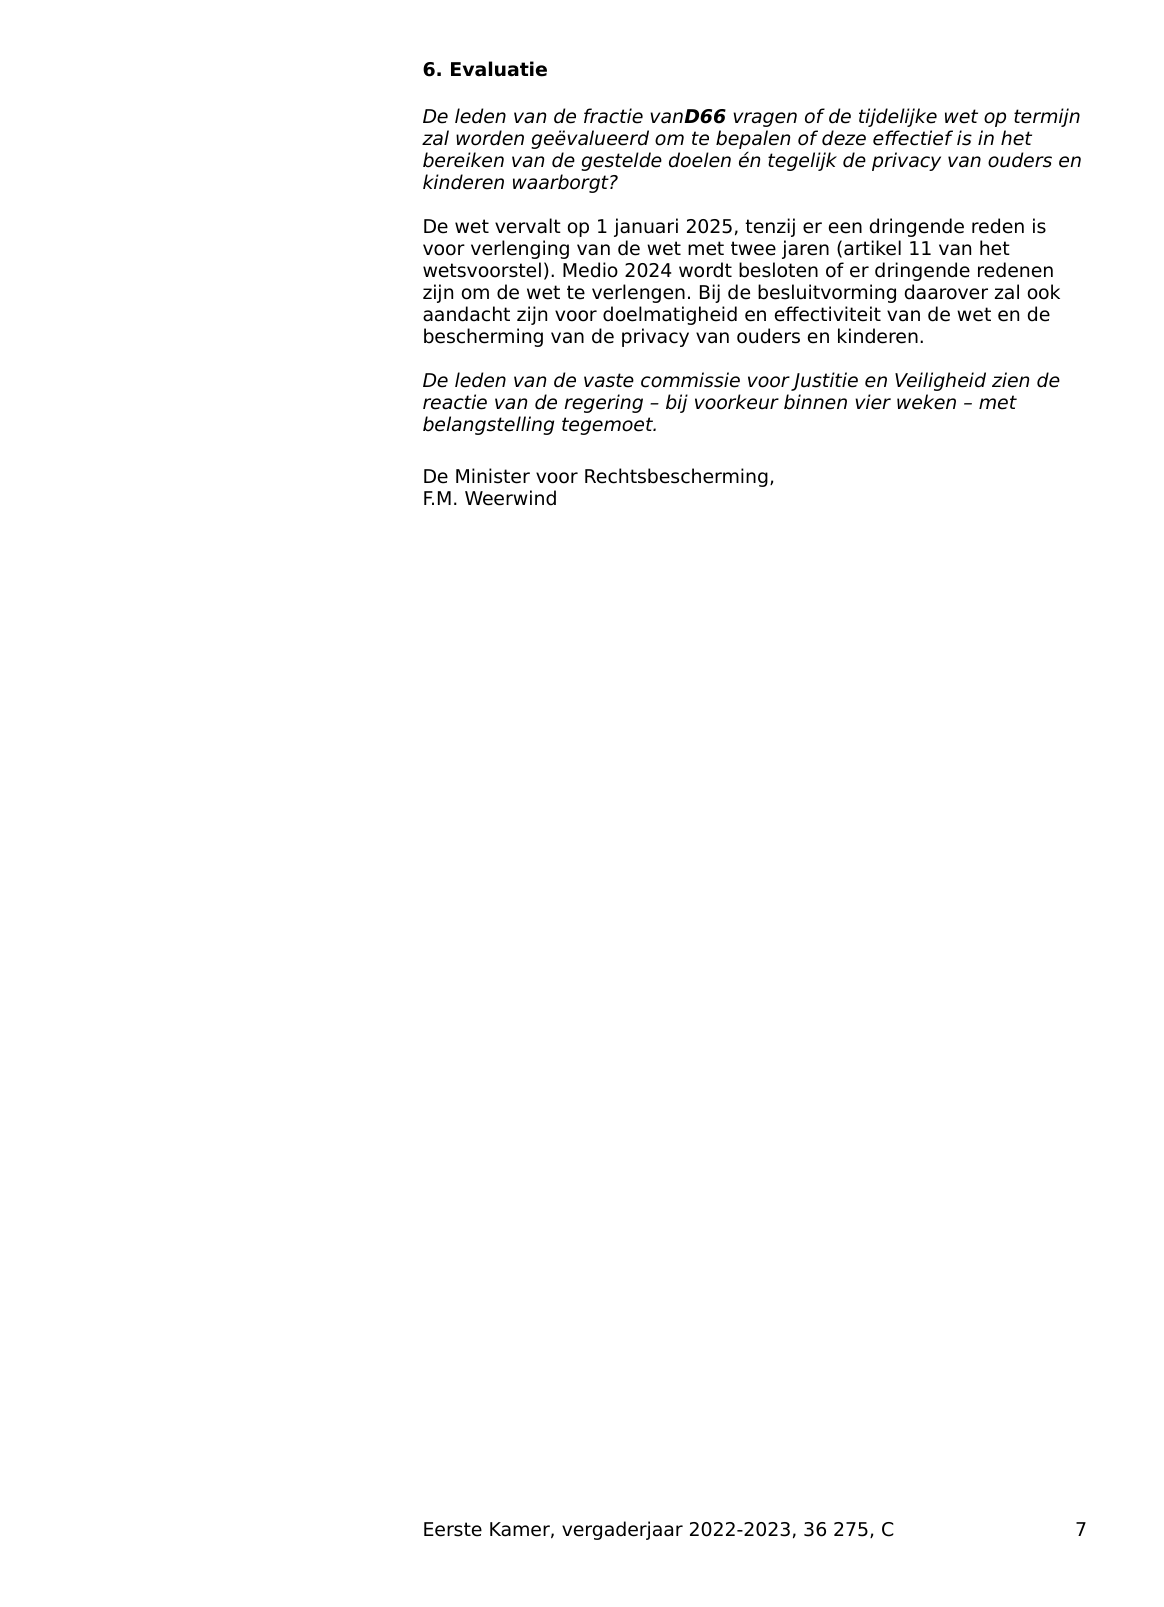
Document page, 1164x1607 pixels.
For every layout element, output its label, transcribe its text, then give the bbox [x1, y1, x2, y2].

text De Minister voor Rechtsbescherming, F.M. Weerwind [422, 466, 1087, 510]
text De leden van de vaste commissie voor Justitie en Veiligheid zien de reactie van de regering – bij voorkeur binnen vier weken – met belangstelling tegemoet. [422, 370, 1087, 436]
text De wet vervalt op 1 januari 2025, tenzij er een dringende reden is voor verlenging van de wet met twee jaren (artikel 11 van het wetsvoorstel). Medio 2024 wordt besloten of er dringende redenen zijn om de wet te verlengen. Bij de besluitvorming daarover zal ook aandacht zijn voor doelmatigheid en effectiviteit van de wet en de bescherming van de privacy van ouders en kinderen. [422, 216, 1087, 348]
text De leden van de fractie vanD66 vragen of de tijdelijke wet op termijn zal worden geëvalueerd om te bepalen of deze effectief is in het bereiken van de gestelde doelen én tegelijk de privacy van ouders en kinderen waarborgt? [422, 106, 1087, 194]
subtitle 6. Evaluatie [422, 59, 1087, 81]
